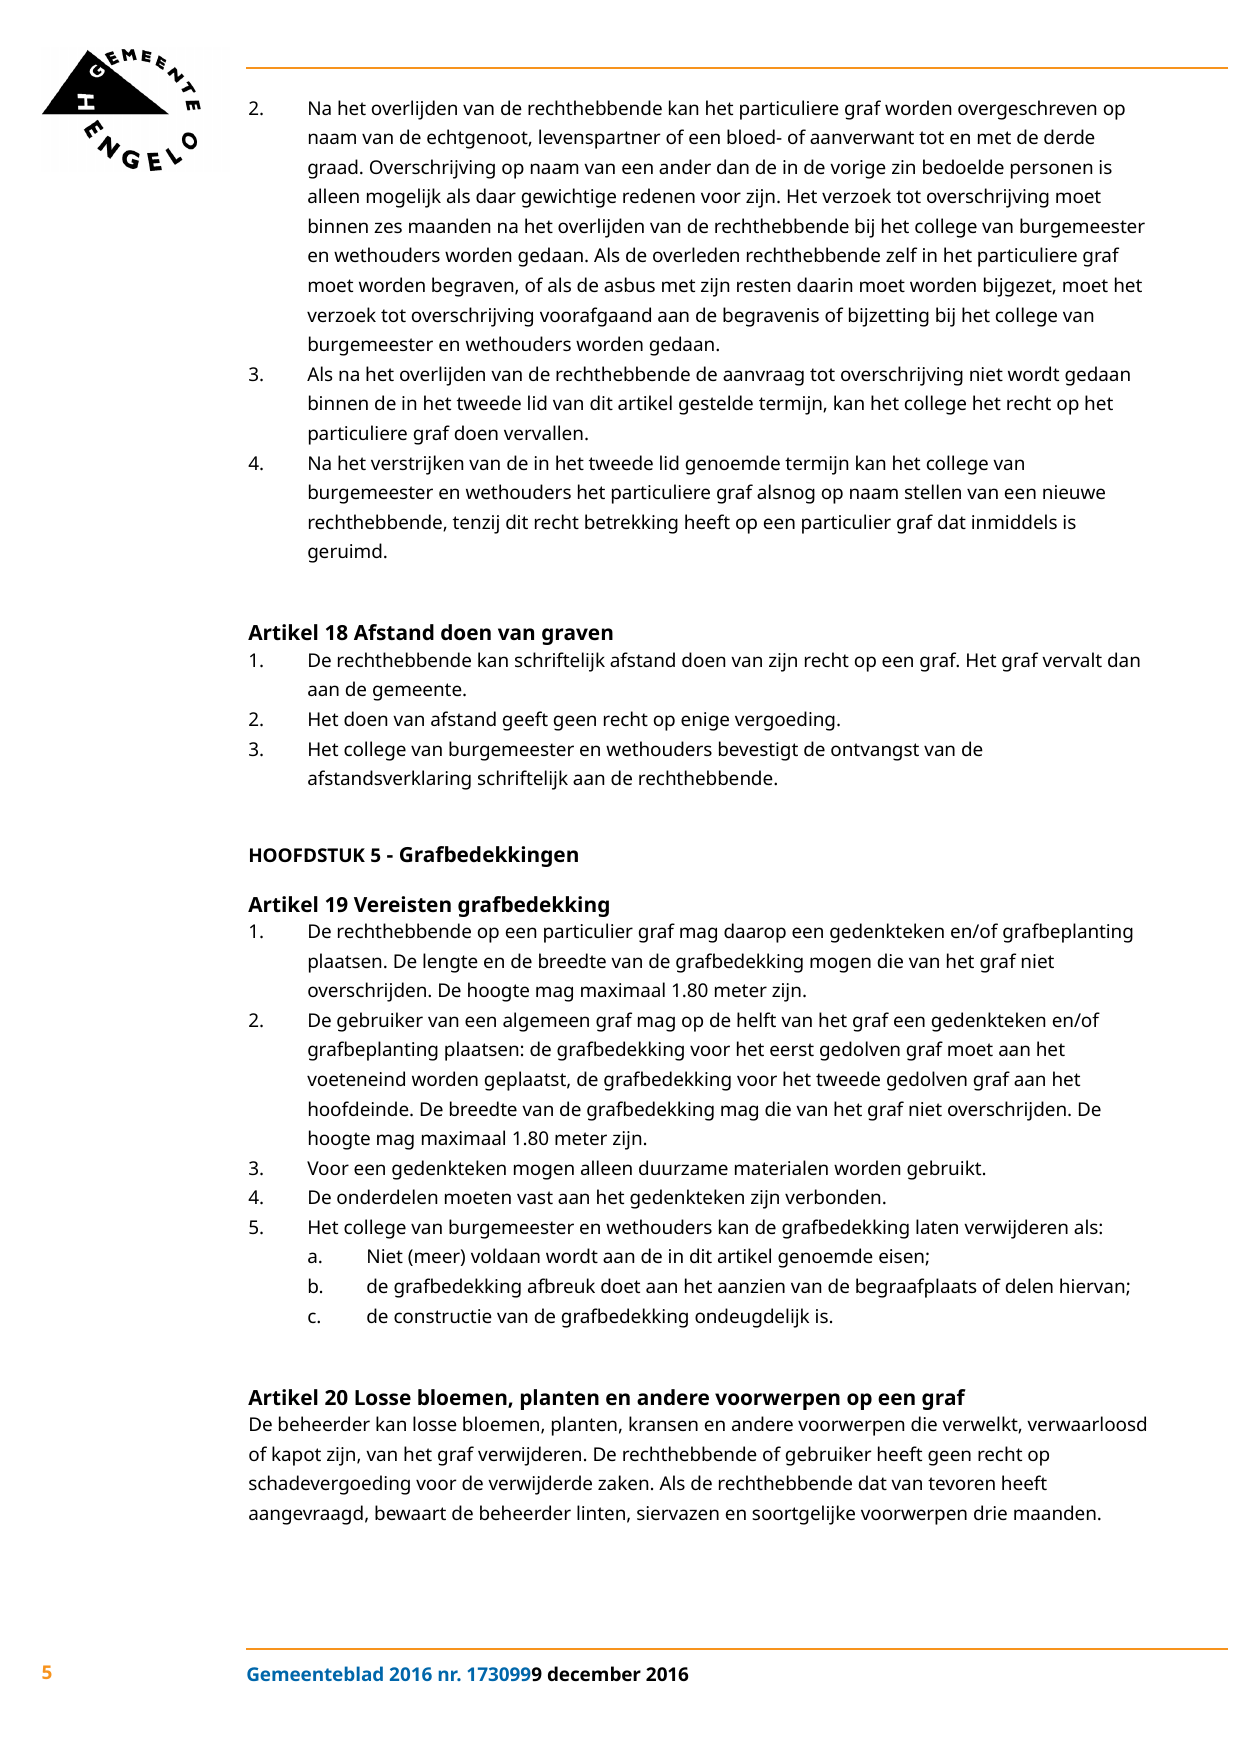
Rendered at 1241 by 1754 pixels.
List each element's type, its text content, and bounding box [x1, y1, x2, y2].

list Voor een gedenkteken mogen alleen duurzame materialen worden gebruikt. [248, 1155, 1152, 1181]
list de grafbedekking afbreuk doet aan het aanzien van de begraafplaats of delen hiervan; [307, 1273, 1152, 1299]
list Na het overlijden van de rechthebbende kan het particuliere graf worden overgeschreven op naam van de echtgenoot, levenspartner of een bloed- of aanverwant tot en met de derde graad. Overschrijving op naam van een ander dan de in de vorige zin bedoelde personen is alleen mogelijk als daar gewichtige redenen voor zijn. Het verzoek tot overschrijving moet binnen zes maanden na het overlijden van de rechthebbende bij het college van burgemeester en wethouders worden gedaan. Als de overleden rechthebbende zelf in het particuliere graf moet worden begraven, of als de asbus met zijn resten daarin moet worden bijgezet, moet het verzoek tot overschrijving voorafgaand aan de begravenis of bijzetting bij het college van burgemeester en wethouders worden gedaan. [248, 95, 1152, 357]
list Het college van burgemeester en wethouders kan de grafbedekking laten verwijderen als: [248, 1214, 1152, 1240]
list De rechthebbende op een particulier graf mag daarop een gedenkteken en/of grafbeplanting plaatsen. De lengte en de breedte van de grafbedekking mogen die van het graf niet overschrijden. De hoogte mag maximaal 1.80 meter zijn. [248, 918, 1152, 1003]
list Na het verstrijken van de in het tweede lid genoemde termijn kan het college van burgemeester en wethouders het particuliere graf alsnog op naam stellen van een nieuwe rechthebbende, tenzij dit recht betrekking heeft op een particulier graf dat inmiddels is geruimd. [248, 450, 1152, 564]
text Artikel 20 Losse bloemen, planten en andere voorwerpen op een graf [248, 1383, 1152, 1411]
list Het college van burgemeester en wethouders bevestigt de ontvangst van de afstandsverklaring schriftelijk aan de rechthebbende. [248, 736, 1152, 791]
list De rechthebbende kan schriftelijk afstand doen van zijn recht op een graf. Het graf vervalt dan aan de gemeente. [248, 647, 1152, 702]
list Het doen van afstand geeft geen recht op enige vergoeding. [248, 706, 1152, 732]
text De beheerder kan losse bloemen, planten, kransen en andere voorwerpen die verwelkt, verwaarloosd of kapot zijn, van het graf verwijderen. De rechthebbende of gebruiker heeft geen recht op schadevergoeding voor de verwijderde zaken. Als de rechthebbende dat van tevoren heeft aangevraagd, bewaart de beheerder linten, siervazen en soortgelijke voorwerpen drie maanden. [248, 1411, 1152, 1526]
text HOOFDSTUK 5 - Grafbedekkingen [248, 841, 1152, 869]
list De onderdelen moeten vast aan het gedenkteken zijn verbonden. [248, 1184, 1152, 1210]
picture [41, 47, 231, 172]
list De gebruiker van een algemeen graf mag op de helft van het graf een gedenkteken en/of grafbeplanting plaatsen: de grafbedekking voor het eerst gedolven graf moet aan het voeteneind worden geplaatst, de grafbedekking voor het tweede gedolven graf aan het hoofdeinde. De breedte van de grafbedekking mag die van het graf niet overschrijden. De hoogte mag maximaal 1.80 meter zijn. [248, 1007, 1152, 1151]
list Als na het overlijden van de rechthebbende de aanvraag tot overschrijving niet wordt gedaan binnen de in het tweede lid van dit artikel gestelde termijn, kan het college het recht op het particuliere graf doen vervallen. [248, 361, 1152, 446]
text Artikel 19 Vereisten grafbedekking [248, 890, 1152, 918]
list Niet (meer) voldaan wordt aan de in dit artikel genoemde eisen; [307, 1244, 1152, 1269]
list de constructie van de grafbedekking ondeugdelijk is. [307, 1303, 1152, 1328]
text Artikel 18 Afstand doen van graven [248, 618, 1152, 647]
